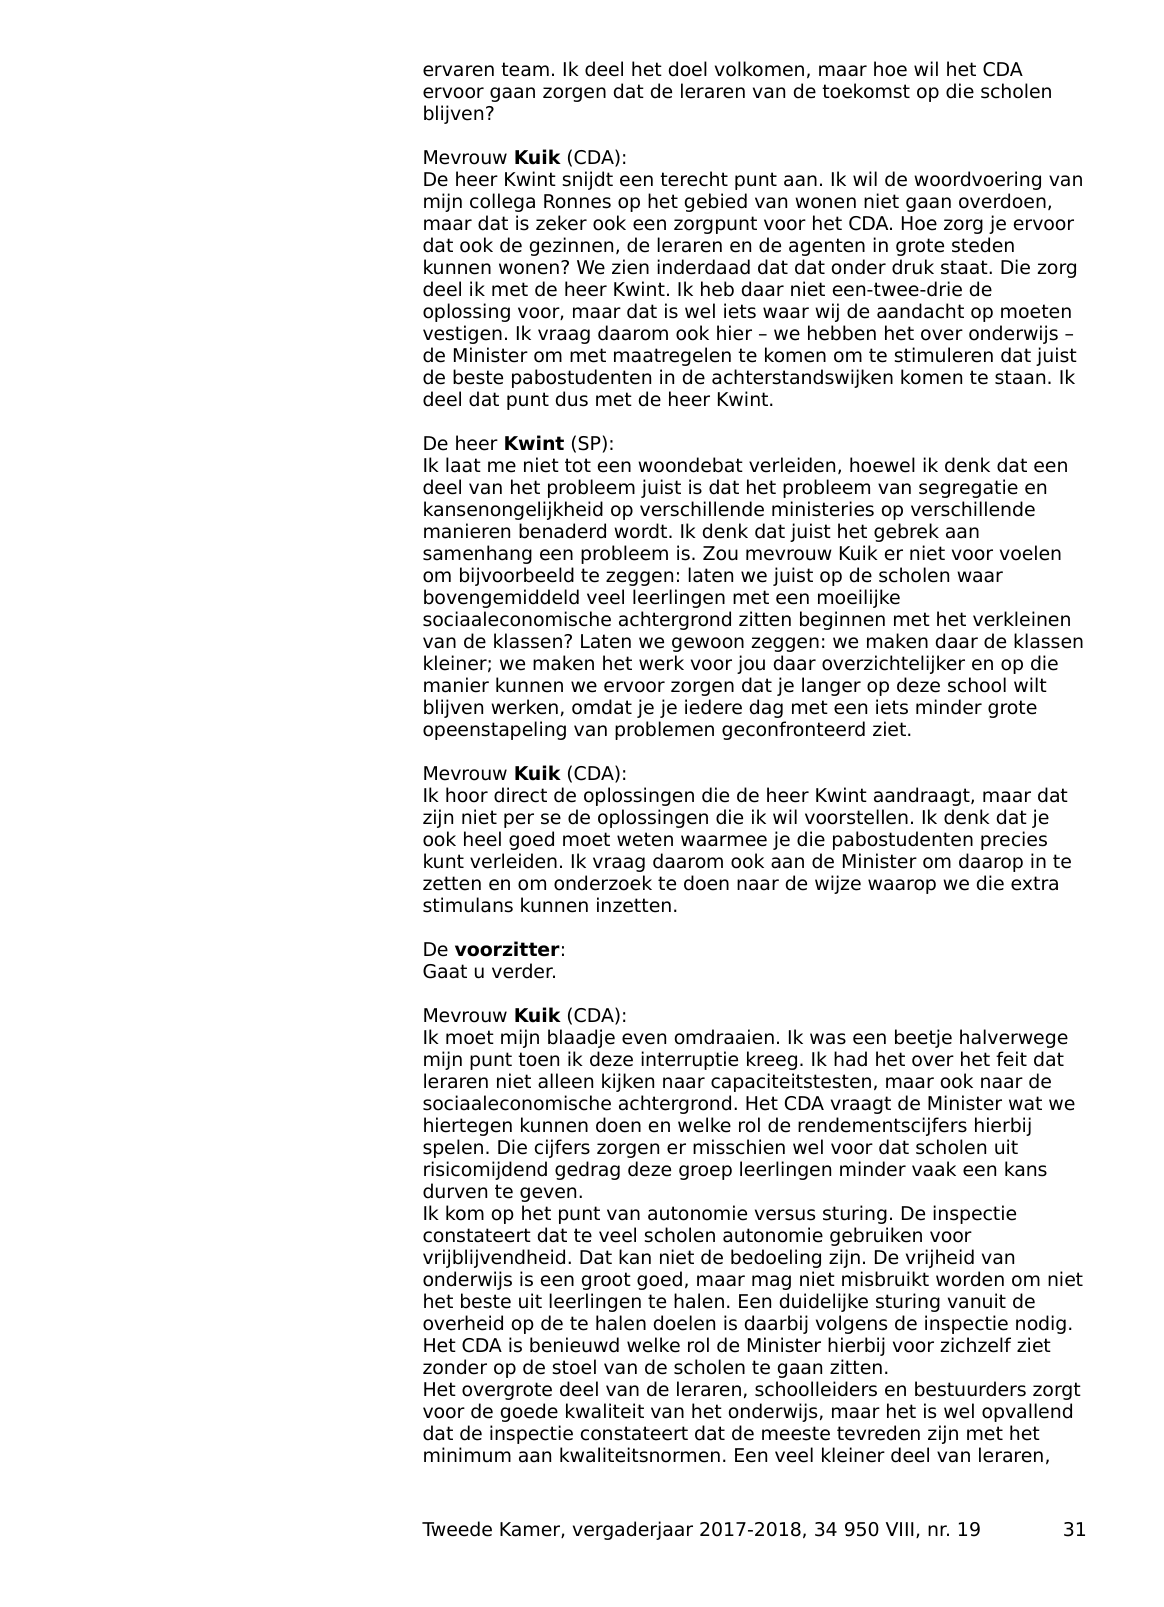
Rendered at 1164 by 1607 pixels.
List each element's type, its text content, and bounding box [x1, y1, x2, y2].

text De heer Kwint (SP): [422, 433, 1087, 455]
text ervaren team. Ik deel het doel volkomen, maar hoe wil het CDA ervoor gaan zorgen dat de leraren van de toekomst op die scholen blijven? [422, 59, 1087, 125]
text Mevrouw Kuik (CDA): [422, 147, 1087, 169]
text De heer Kwint snijdt een terecht punt aan. Ik wil de woordvoering van mijn collega Ronnes op het gebied van wonen niet gaan overdoen, maar dat is zeker ook een zorgpunt voor het CDA. Hoe zorg je ervoor dat ook de gezinnen, de leraren en de agenten in grote steden kunnen wonen? We zien inderdaad dat dat onder druk staat. Die zorg deel ik met de heer Kwint. Ik heb daar niet een-twee-drie de oplossing voor, maar dat is wel iets waar wij de aandacht op moeten vestigen. Ik vraag daarom ook hier – we hebben het over onderwijs – de Minister om met maatregelen te komen om te stimuleren dat juist de beste pabostudenten in de achterstandswijken komen te staan. Ik deel dat punt dus met de heer Kwint. [422, 169, 1087, 411]
text Ik laat me niet tot een woondebat verleiden, hoewel ik denk dat een deel van het probleem juist is dat het probleem van segregatie en kansenongelijkheid op verschillende ministeries op verschillende manieren benaderd wordt. Ik denk dat juist het gebrek aan samenhang een probleem is. Zou mevrouw Kuik er niet voor voelen om bijvoorbeeld te zeggen: laten we juist op de scholen waar bovengemiddeld veel leerlingen met een moeilijke sociaaleconomische achtergrond zitten beginnen met het verkleinen van de klassen? Laten we gewoon zeggen: we maken daar de klassen kleiner; we maken het werk voor jou daar overzichtelijker en op die manier kunnen we ervoor zorgen dat je langer op deze school wilt blijven werken, omdat je je iedere dag met een iets minder grote opeenstapeling van problemen geconfronteerd ziet. [422, 455, 1087, 741]
text Ik kom op het punt van autonomie versus sturing. De inspectie constateert dat te veel scholen autonomie gebruiken voor vrijblijvendheid. Dat kan niet de bedoeling zijn. De vrijheid van onderwijs is een groot goed, maar mag niet misbruikt worden om niet het beste uit leerlingen te halen. Een duidelijke sturing vanuit de overheid op de te halen doelen is daarbij volgens de inspectie nodig. Het CDA is benieuwd welke rol de Minister hierbij voor zichzelf ziet zonder op de stoel van de scholen te gaan zitten. [422, 1203, 1087, 1379]
text Het overgrote deel van de leraren, schoolleiders en bestuurders zorgt voor de goede kwaliteit van het onderwijs, maar het is wel opvallend dat de inspectie constateert dat de meeste tevreden zijn met het minimum aan kwaliteitsnormen. Een veel kleiner deel van leraren, [422, 1379, 1087, 1467]
text De voorzitter: [422, 939, 1087, 961]
text Mevrouw Kuik (CDA): [422, 1005, 1087, 1027]
text Ik moet mijn blaadje even omdraaien. Ik was een beetje halverwege mijn punt toen ik deze interruptie kreeg. Ik had het over het feit dat leraren niet alleen kijken naar capaciteitstesten, maar ook naar de sociaaleconomische achtergrond. Het CDA vraagt de Minister wat we hiertegen kunnen doen en welke rol de rendementscijfers hierbij spelen. Die cijfers zorgen er misschien wel voor dat scholen uit risicomijdend gedrag deze groep leerlingen minder vaak een kans durven te geven. [422, 1027, 1087, 1203]
text Mevrouw Kuik (CDA): [422, 763, 1087, 785]
text Ik hoor direct de oplossingen die de heer Kwint aandraagt, maar dat zijn niet per se de oplossingen die ik wil voorstellen. Ik denk dat je ook heel goed moet weten waarmee je die pabostudenten precies kunt verleiden. Ik vraag daarom ook aan de Minister om daarop in te zetten en om onderzoek te doen naar de wijze waarop we die extra stimulans kunnen inzetten. [422, 785, 1087, 917]
text Gaat u verder. [422, 961, 1087, 983]
